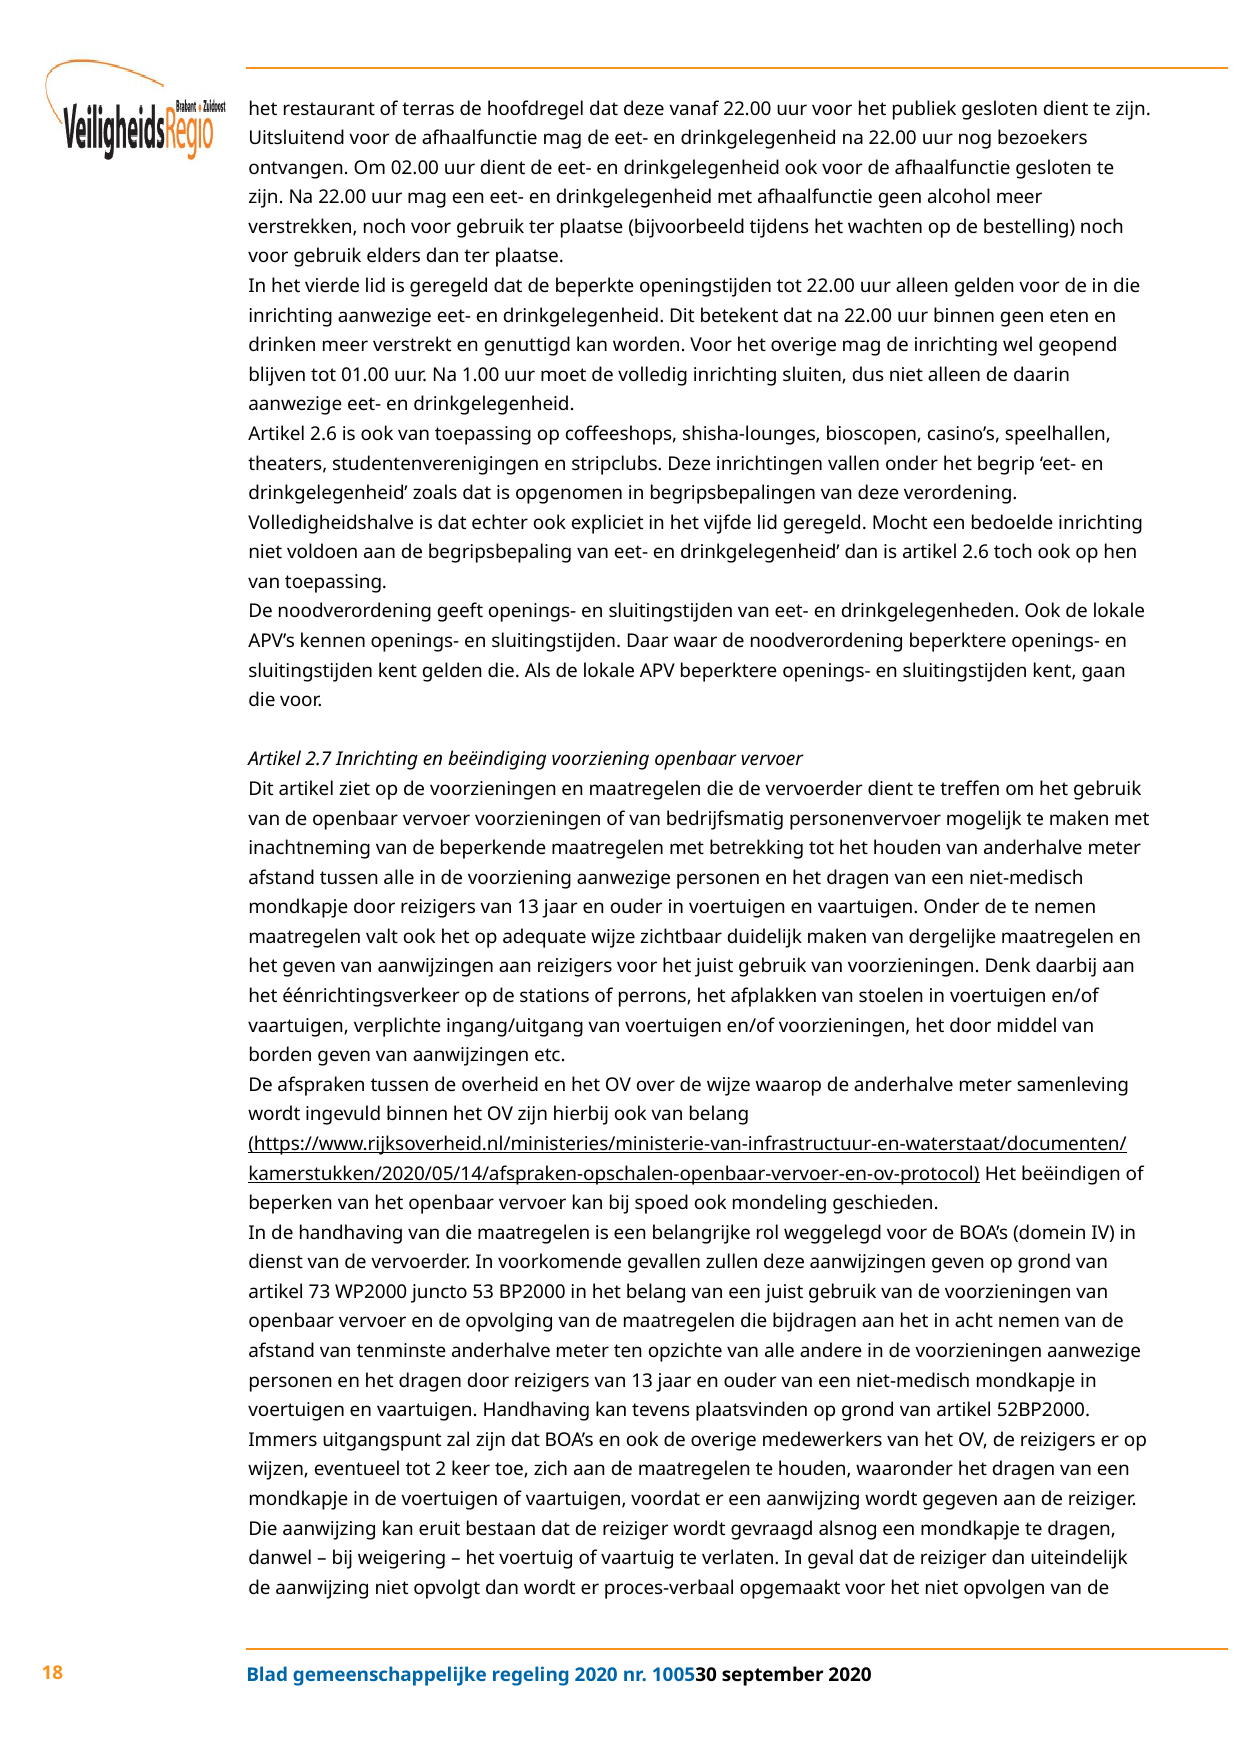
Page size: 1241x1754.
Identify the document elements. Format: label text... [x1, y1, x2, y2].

text De afspraken tussen de overheid en het OV over de wijze waarop de anderhalve meter samenleving wordt ingevuld binnen het OV zijn hierbij ook van belang (https://www.rijksoverheid.nl/ministeries/ministerie-van-infrastructuur-en-waterstaat/documenten/kamerstukken/2020/05/14/afspraken-opschalen-openbaar-vervoer-en-ov-protocol) Het beëindigen of beperken van het openbaar vervoer kan bij spoed ook mondeling geschieden. [248, 1071, 1152, 1215]
picture [41, 47, 231, 172]
text het restaurant of terras de hoofdregel dat deze vanaf 22.00 uur voor het publiek gesloten dient te zijn. Uitsluitend voor de afhaalfunctie mag de eet- en drinkgelegenheid na 22.00 uur nog bezoekers ontvangen. Om 02.00 uur dient de eet- en drinkgelegenheid ook voor de afhaalfunctie gesloten te zijn. Na 22.00 uur mag een eet- en drinkgelegenheid met afhaalfunctie geen alcohol meer verstrekken, noch voor gebruik ter plaatse (bijvoorbeeld tijdens het wachten op de bestelling) noch voor gebruik elders dan ter plaatse. [248, 95, 1152, 268]
text In de handhaving van die maatregelen is een belangrijke rol weggelegd voor de BOA’s (domein IV) in dienst van de vervoerder. In voorkomende gevallen zullen deze aanwijzingen geven op grond van artikel 73 WP2000 juncto 53 BP2000 in het belang van een juist gebruik van de voorzieningen van openbaar vervoer en de opvolging van de maatregelen die bijdragen aan het in acht nemen van de afstand van tenminste anderhalve meter ten opzichte van alle andere in de voorzieningen aanwezige personen en het dragen door reizigers van 13 jaar en ouder van een niet-medisch mondkapje in voertuigen en vaartuigen. Handhaving kan tevens plaatsvinden op grond van artikel 52BP2000. [248, 1219, 1152, 1422]
text Artikel 2.7 Inrichting en beëindiging voorziening openbaar vervoer [248, 746, 1152, 771]
text Artikel 2.6 is ook van toepassing op coffeeshops, shisha-lounges, bioscopen, casino’s, speelhallen, theaters, studentenverenigingen en stripclubs. Deze inrichtingen vallen onder het begrip ‘eet- en drinkgelegenheid’ zoals dat is opgenomen in begripsbepalingen van deze verordening. Volledigheidshalve is dat echter ook expliciet in het vijfde lid geregeld. Mocht een bedoelde inrichting niet voldoen aan de begripsbepaling van eet- en drinkgelegenheid’ dan is artikel 2.6 toch ook op hen van toepassing. [248, 420, 1152, 594]
text In het vierde lid is geregeld dat de beperkte openingstijden tot 22.00 uur alleen gelden voor de in die inrichting aanwezige eet- en drinkgelegenheid. Dit betekent dat na 22.00 uur binnen geen eten en drinken meer verstrekt en genuttigd kan worden. Voor het overige mag de inrichting wel geopend blijven tot 01.00 uur. Na 1.00 uur moet de volledig inrichting sluiten, dus niet alleen de daarin aanwezige eet- en drinkgelegenheid. [248, 272, 1152, 416]
text De noodverordening geeft openings- en sluitingstijden van eet- en drinkgelegenheden. Ook de lokale APV’s kennen openings- en sluitingstijden. Daar waar de noodverordening beperktere openings- en sluitingstijden kent gelden die. Als de lokale APV beperktere openings- en sluitingstijden kent, gaan die voor. [248, 598, 1152, 712]
text Dit artikel ziet op de voorzieningen en maatregelen die de vervoerder dient te treffen om het gebruik van de openbaar vervoer voorzieningen of van bedrijfsmatig personenvervoer mogelijk te maken met inachtneming van de beperkende maatregelen met betrekking tot het houden van anderhalve meter afstand tussen alle in de voorziening aanwezige personen en het dragen van een niet-medisch mondkapje door reizigers van 13 jaar en ouder in voertuigen en vaartuigen. Onder de te nemen maatregelen valt ook het op adequate wijze zichtbaar duidelijk maken van dergelijke maatregelen en het geven van aanwijzingen aan reizigers voor het juist gebruik van voorzieningen. Denk daarbij aan het éénrichtingsverkeer op de stations of perrons, het afplakken van stoelen in voertuigen en/of vaartuigen, verplichte ingang/uitgang van voertuigen en/of voorzieningen, het door middel van borden geven van aanwijzingen etc. [248, 775, 1152, 1067]
text Immers uitgangspunt zal zijn dat BOA’s en ook de overige medewerkers van het OV, de reizigers er op wijzen, eventueel tot 2 keer toe, zich aan de maatregelen te houden, waaronder het dragen van een mondkapje in de voertuigen of vaartuigen, voordat er een aanwijzing wordt gegeven aan de reiziger. Die aanwijzing kan eruit bestaan dat de reiziger wordt gevraagd alsnog een mondkapje te dragen, danwel – bij weigering – het voertuig of vaartuig te verlaten. In geval dat de reiziger dan uiteindelijk de aanwijzing niet opvolgt dan wordt er proces-verbaal opgemaakt voor het niet opvolgen van de [248, 1426, 1152, 1600]
